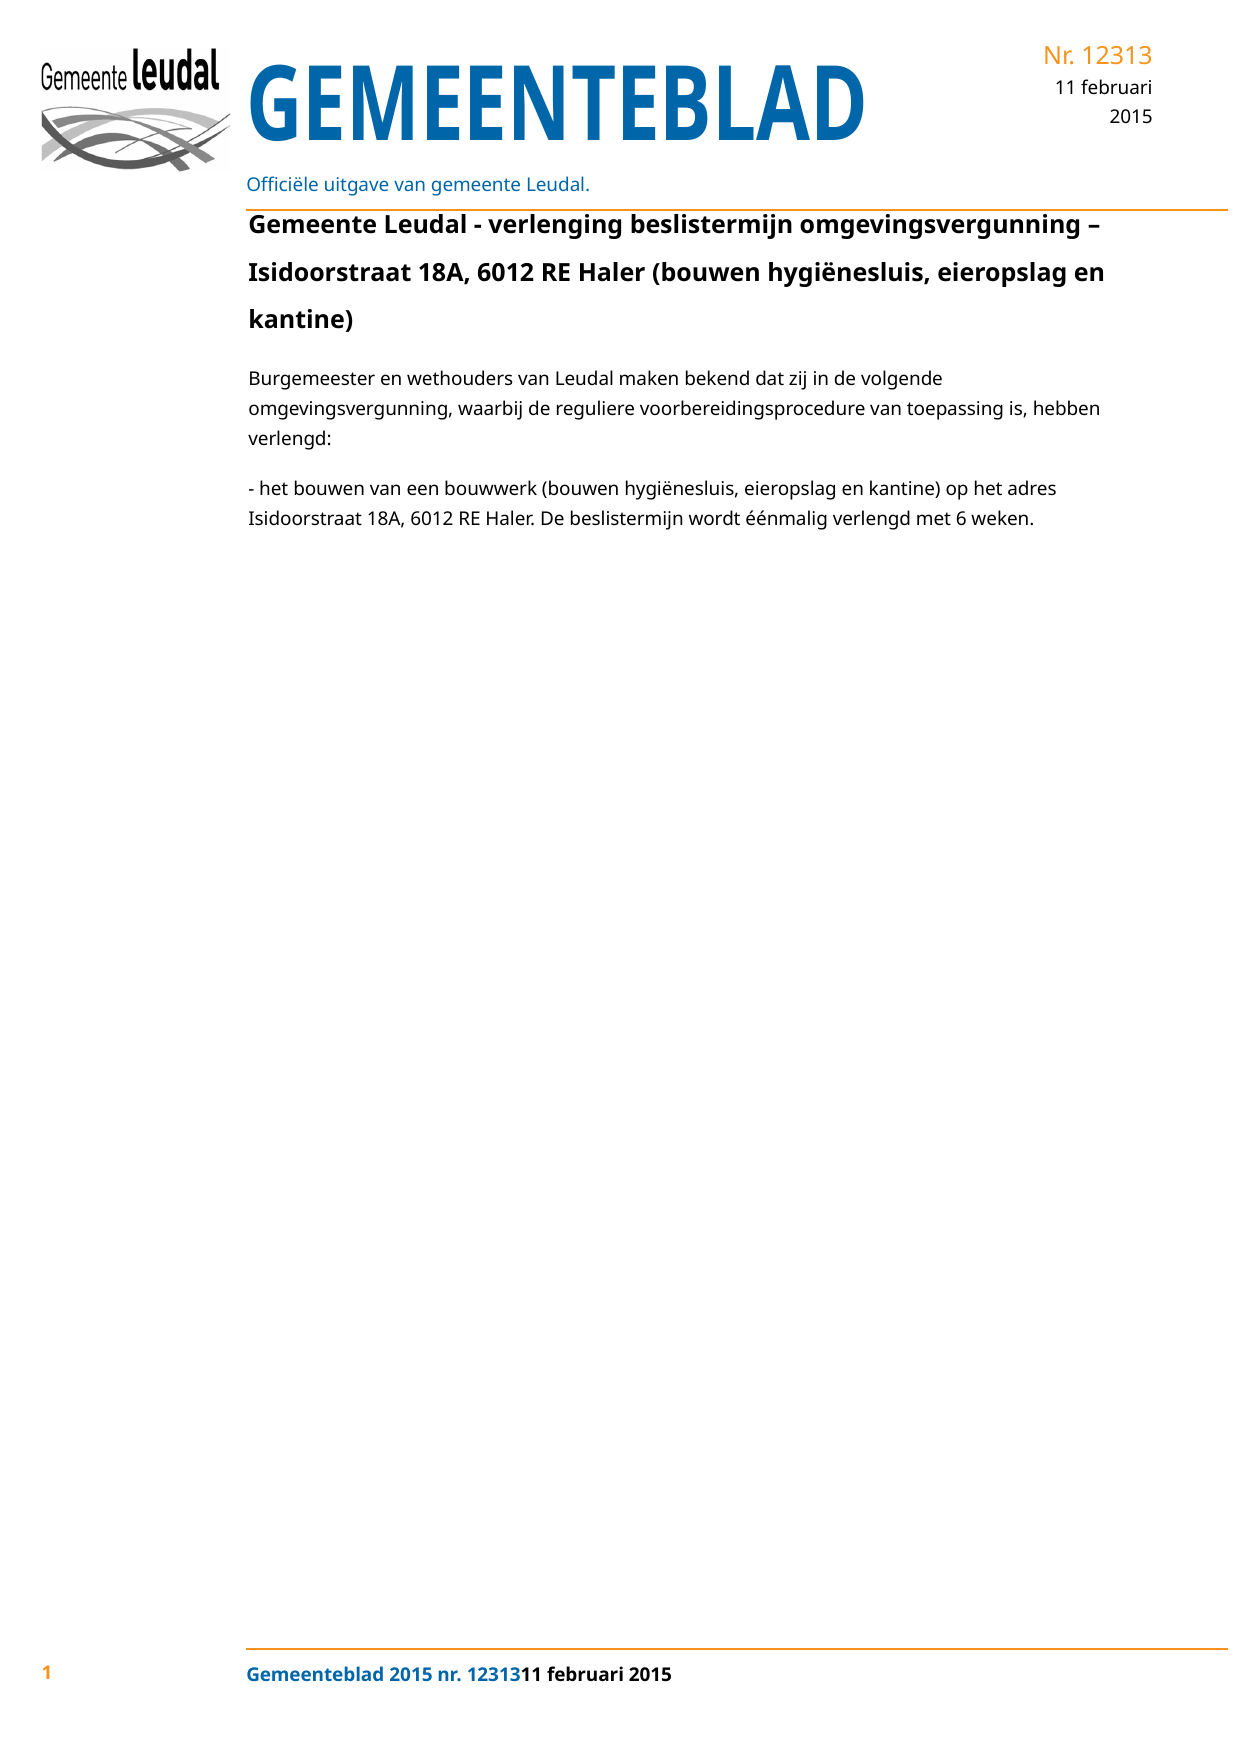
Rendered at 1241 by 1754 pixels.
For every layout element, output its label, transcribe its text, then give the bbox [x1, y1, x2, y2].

text Burgemeester en wethouders van Leudal maken bekend dat zij in de volgende omgevingsvergunning, waarbij de reguliere voorbereidingsprocedure van toepassing is, hebben verlengd: [248, 366, 1152, 450]
picture [41, 47, 231, 172]
text - het bouwen van een bouwwerk (bouwen hygiënesluis, eieropslag en kantine) op het adres Isidoorstraat 18A, 6012 RE Haler. De beslistermijn wordt éénmalig verlengd met 6 weken. [248, 475, 1152, 530]
text Gemeente Leudal - verlenging beslistermijn omgevingsvergunning – Isidoorstraat 18A, 6012 RE Haler (bouwen hygiënesluis, eieropslag en kantine) [248, 211, 1152, 336]
